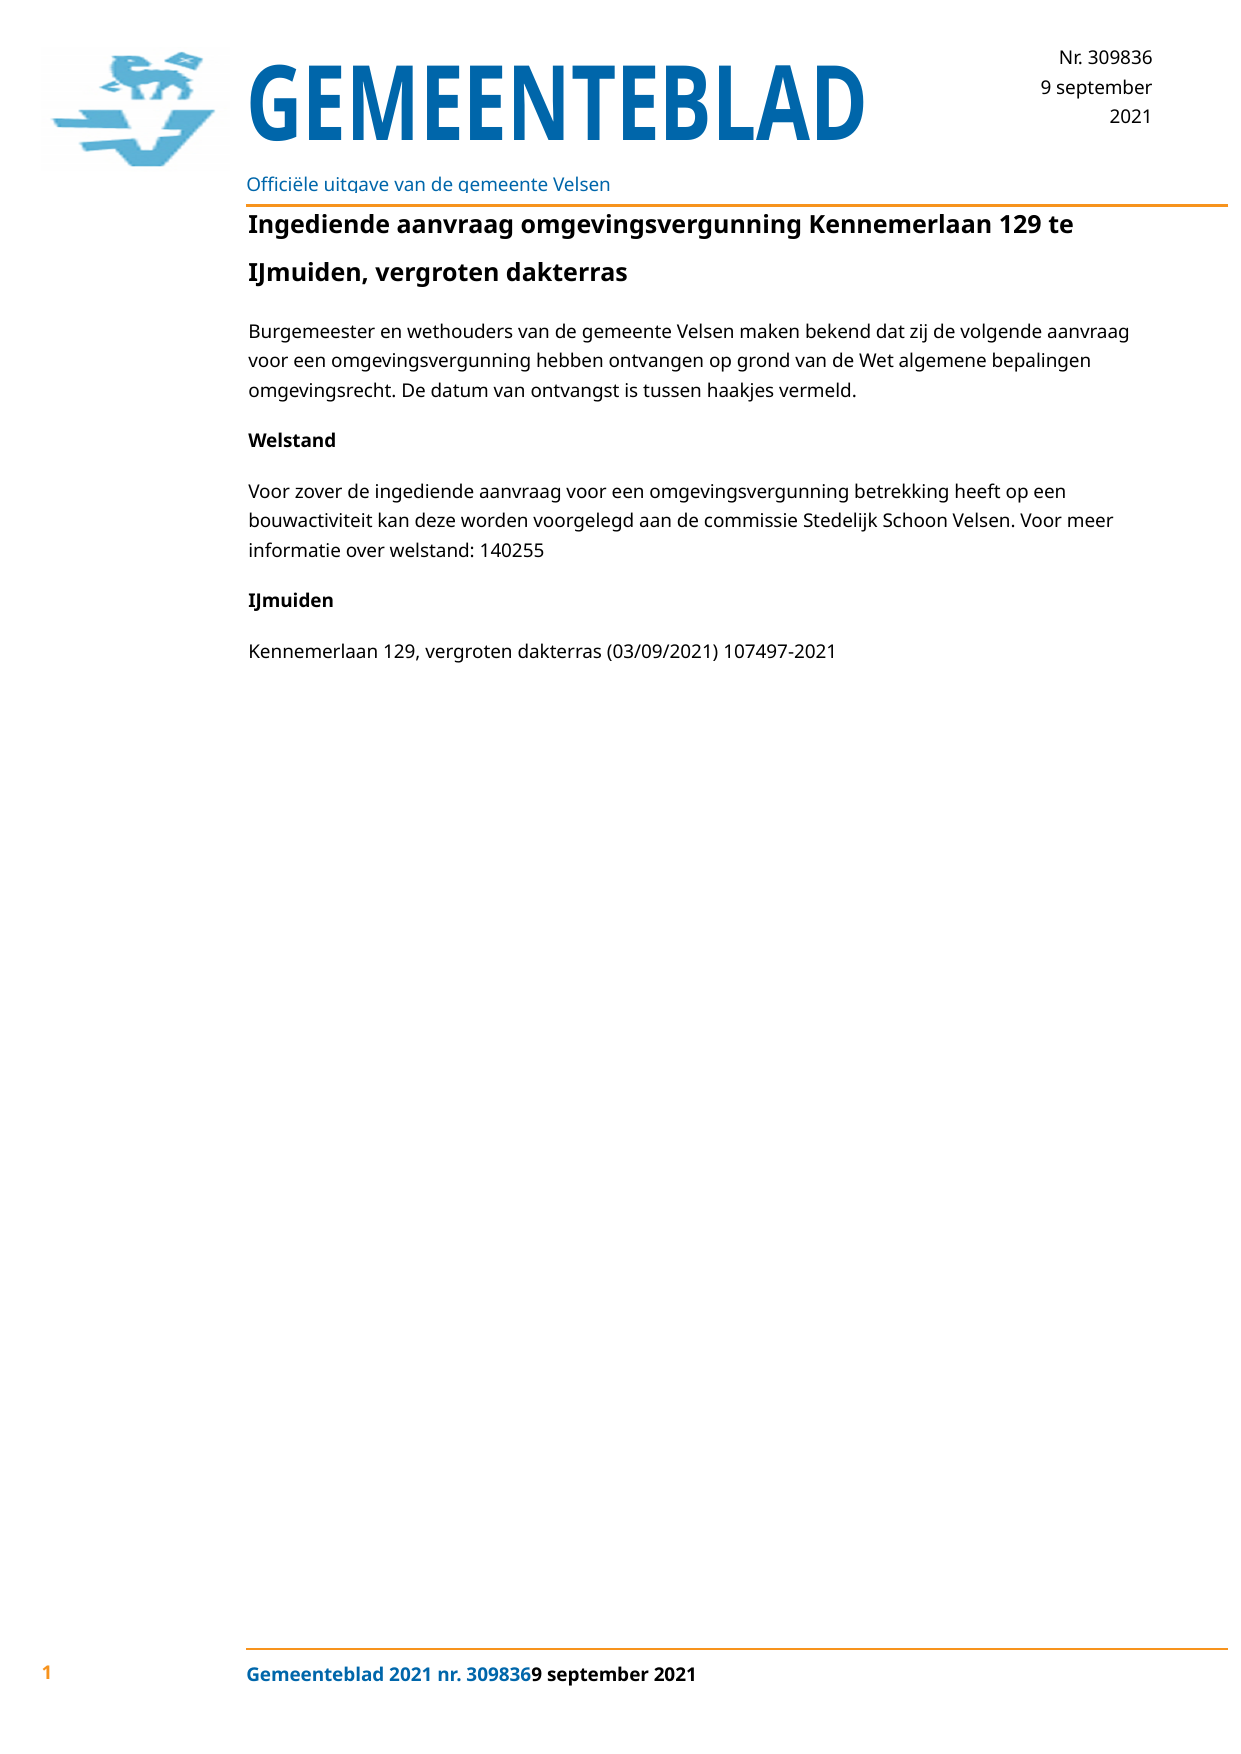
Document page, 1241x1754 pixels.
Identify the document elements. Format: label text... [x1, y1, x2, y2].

text Voor zover de ingediende aanvraag voor een omgevingsvergunning betrekking heeft op een bouwactiviteit kan deze worden voorgelegd aan de commissie Stedelijk Schoon Velsen. Voor meer informatie over welstand: 140255 [248, 478, 1152, 563]
text IJmuiden [248, 587, 1152, 613]
text Welstand [248, 427, 1152, 453]
text Ingediende aanvraag omgevingsvergunning Kennemerlaan 129 te IJmuiden, vergroten dakterras [248, 207, 1152, 288]
picture [41, 47, 231, 172]
text Burgemeester en wethouders van de gemeente Velsen maken bekend dat zij de volgende aanvraag voor een omgevingsvergunning hebben ontvangen op grond van de Wet algemene bepalingen omgevingsrecht. De datum van ontvangst is tussen haakjes vermeld. [248, 318, 1152, 403]
text Kennemerlaan 129, vergroten dakterras (03/09/2021) 107497-2021 [248, 638, 1152, 664]
